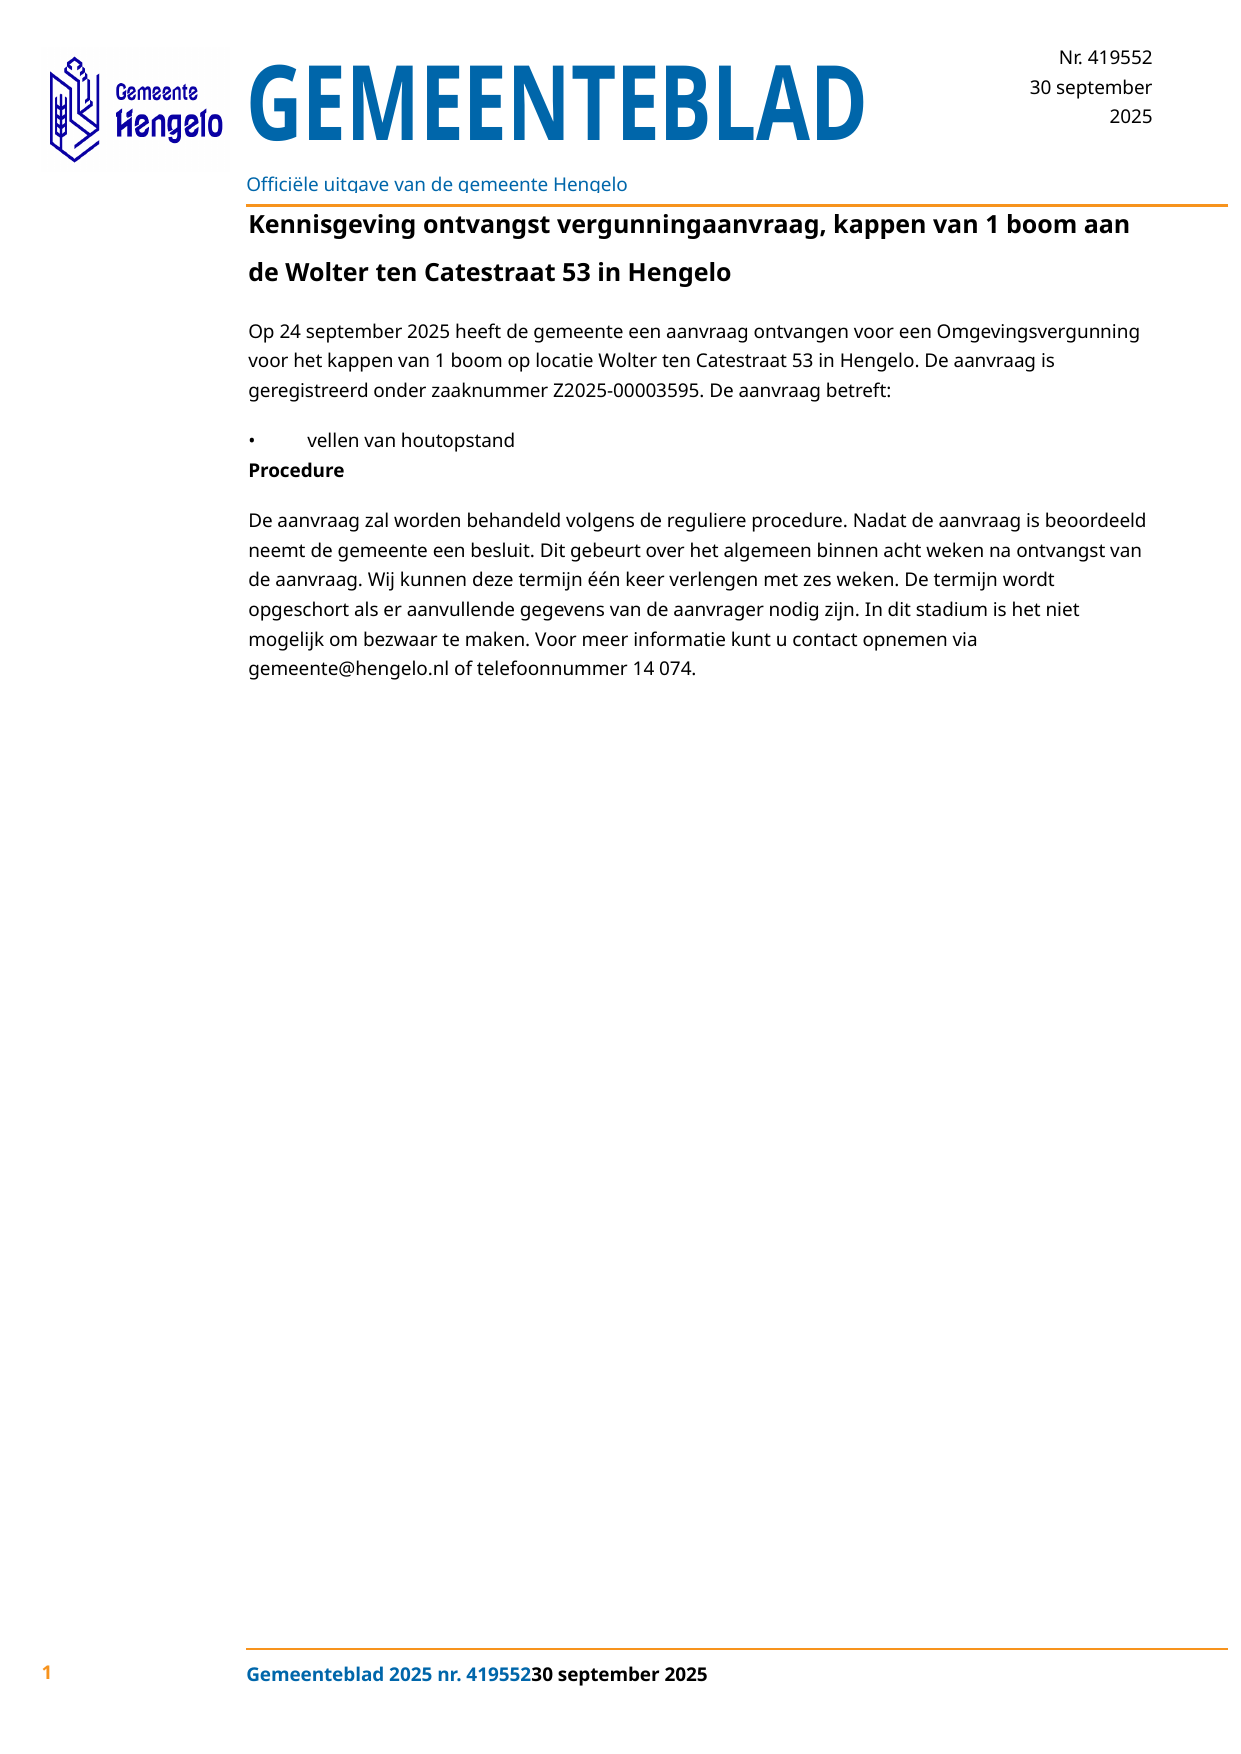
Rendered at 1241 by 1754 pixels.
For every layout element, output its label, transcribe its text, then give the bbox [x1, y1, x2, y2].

text De aanvraag zal worden behandeld volgens de reguliere procedure. Nadat de aanvraag is beoordeeld neemt de gemeente een besluit. Dit gebeurt over het algemeen binnen acht weken na ontvangst van de aanvraag. Wij kunnen deze termijn één keer verlengen met zes weken. De termijn wordt opgeschort als er aanvullende gegevens van de aanvrager nodig zijn. In dit stadium is het niet mogelijk om bezwaar te maken. Voor meer informatie kunt u contact opnemen via gemeente@hengelo.nl of telefoonnummer 14 074. [248, 507, 1152, 681]
list vellen van houtopstand [248, 427, 1152, 453]
text Kennisgeving ontvangst vergunningaanvraag, kappen van 1 boom aan de Wolter ten Catestraat 53 in Hengelo [248, 207, 1152, 288]
text Procedure [248, 457, 1152, 483]
picture [41, 47, 231, 172]
text Op 24 september 2025 heeft de gemeente een aanvraag ontvangen voor een Omgevingsvergunning voor het kappen van 1 boom op locatie Wolter ten Catestraat 53 in Hengelo. De aanvraag is geregistreerd onder zaaknummer Z2025-00003595. De aanvraag betreft: [248, 318, 1152, 403]
